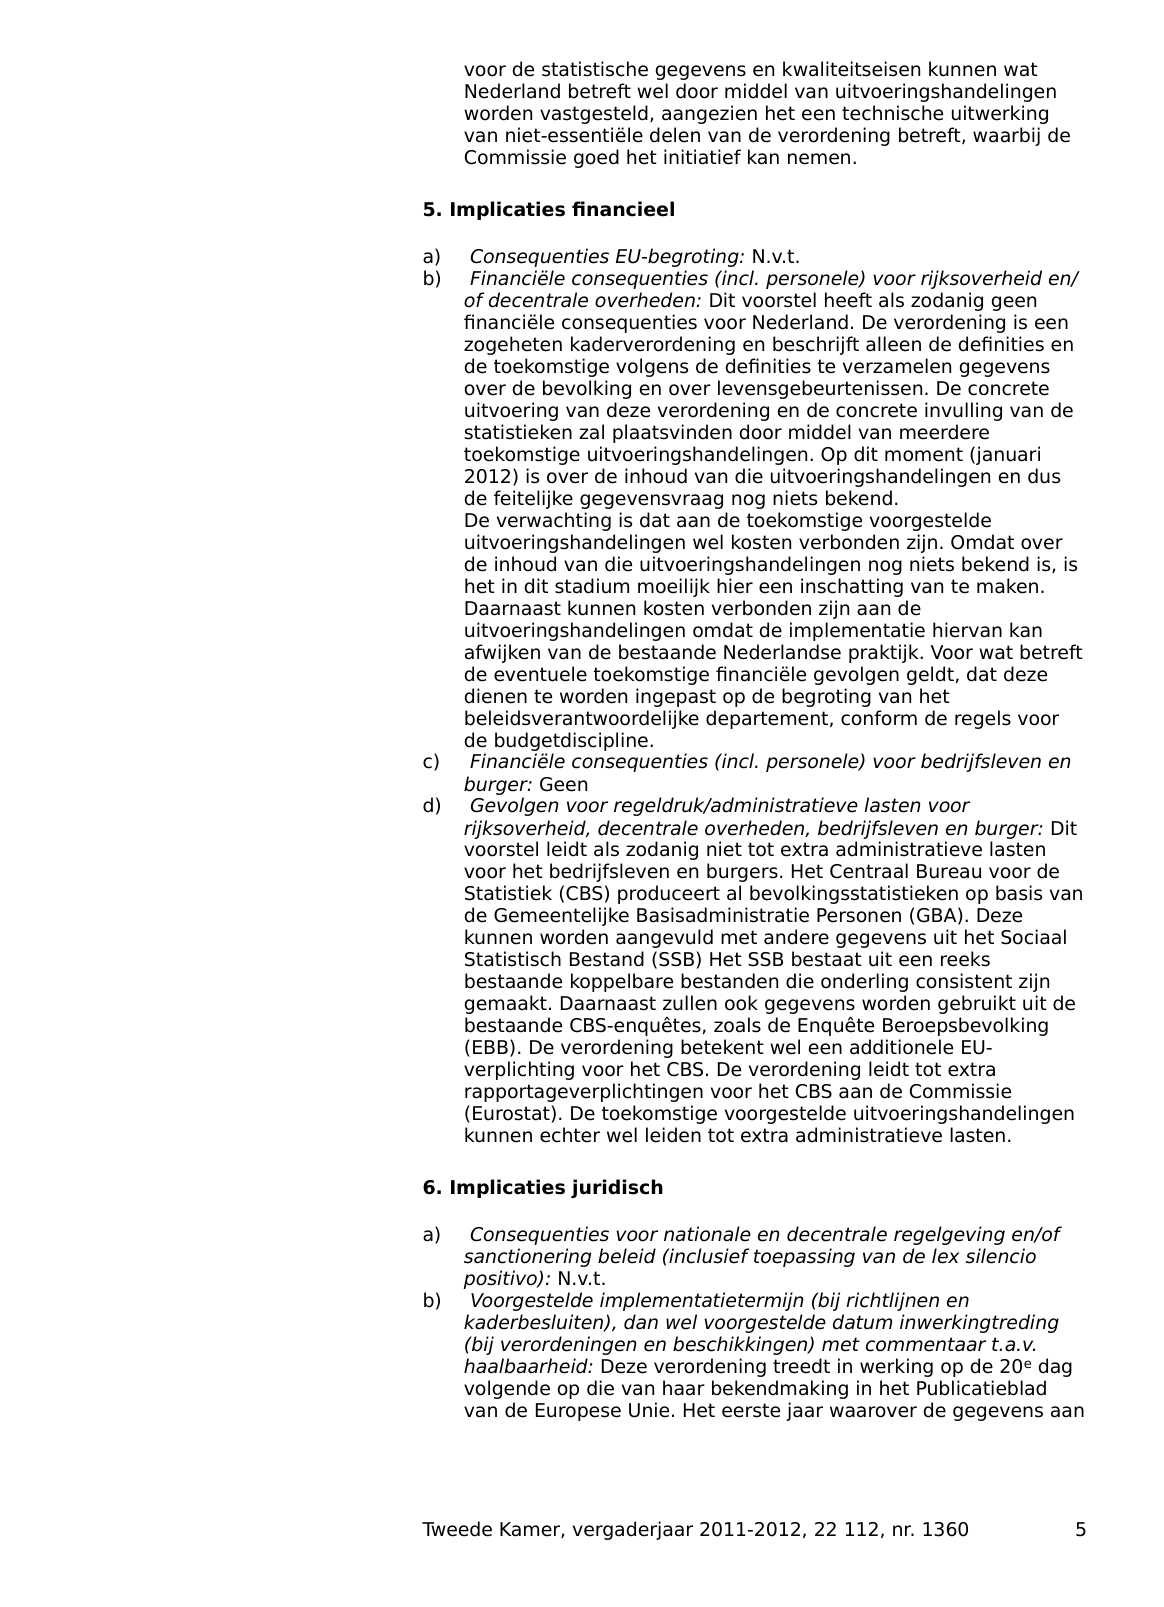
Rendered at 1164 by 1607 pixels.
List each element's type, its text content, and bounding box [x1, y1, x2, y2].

text De verwachting is dat aan de toekomstige voorgestelde uitvoeringshandelingen wel kosten verbonden zijn. Omdat over de inhoud van die uitvoeringshandelingen nog niets bekend is, is het in dit stadium moeilijk hier een inschatting van te maken. Daarnaast kunnen kosten verbonden zijn aan de uitvoeringshandelingen omdat de implementatie hiervan kan afwijken van de bestaande Nederlandse praktijk. Voor wat betreft de eventuele toekomstige financiële gevolgen geldt, dat deze dienen te worden ingepast op de begroting van het beleidsverantwoordelijke departement, conform de regels voor de budgetdiscipline. [464, 510, 1087, 751]
text c) Financiële consequenties (incl. personele) voor bedrijfsleven en burger: Geen [422, 751, 1087, 795]
subtitle 6. Implicaties juridisch [422, 1177, 1087, 1199]
text b) Financiële consequenties (incl. personele) voor rijksoverheid en/ of decentrale overheden: Dit voorstel heeft als zodanig geen financiële consequenties voor Nederland. De verordening is een zogeheten kaderverordening en beschrijft alleen de definities en de toekomstige volgens de definities te verzamelen gegevens over de bevolking en over levensgebeurtenissen. De concrete uitvoering van deze verordening en de concrete invulling van de statistieken zal plaatsvinden door middel van meerdere toekomstige uitvoeringshandelingen. Op dit moment (januari 2012) is over de inhoud van die uitvoeringshandelingen en dus de feitelijke gegevensvraag nog niets bekend. [422, 268, 1087, 510]
text voor de statistische gegevens en kwaliteitseisen kunnen wat Nederland betreft wel door middel van uitvoeringshandelingen worden vastgesteld, aangezien het een technische uitwerking van niet-essentiële delen van de verordening betreft, waarbij de Commissie goed het initiatief kan nemen. [422, 59, 1087, 169]
text a) Consequenties voor nationale en decentrale regelgeving en/of sanctionering beleid (inclusief toepassing van de lex silencio positivo): N.v.t. [422, 1224, 1087, 1290]
text a) Consequenties EU-begroting: N.v.t. [422, 246, 1087, 268]
text b) Voorgestelde implementatietermijn (bij richtlijnen en kaderbesluiten), dan wel voorgestelde datum inwerkingtreding (bij verordeningen en beschikkingen) met commentaar t.a.v. haalbaarheid: Deze verordening treedt in werking op de 20e dag volgende op die van haar bekendmaking in het Publicatieblad van de Europese Unie. Het eerste jaar waarover de gegevens aan [422, 1290, 1087, 1422]
subtitle 5. Implicaties financieel [422, 199, 1087, 221]
text d) Gevolgen voor regeldruk/administratieve lasten voor rijksoverheid, decentrale overheden, bedrijfsleven en burger: Dit voorstel leidt als zodanig niet tot extra administratieve lasten voor het bedrijfsleven en burgers. Het Centraal Bureau voor de Statistiek (CBS) produceert al bevolkingsstatistieken op basis van de Gemeentelijke Basisadministratie Personen (GBA). Deze kunnen worden aangevuld met andere gegevens uit het Sociaal Statistisch Bestand (SSB) Het SSB bestaat uit een reeks bestaande koppelbare bestanden die onderling consistent zijn gemaakt. Daarnaast zullen ook gegevens worden gebruikt uit de bestaande CBS-enquêtes, zoals de Enquête Beroepsbevolking (EBB). De verordening betekent wel een additionele EU-verplichting voor het CBS. De verordening leidt tot extra rapportageverplichtingen voor het CBS aan de Commissie (Eurostat). De toekomstige voorgestelde uitvoeringshandelingen kunnen echter wel leiden tot extra administratieve lasten. [422, 795, 1087, 1147]
